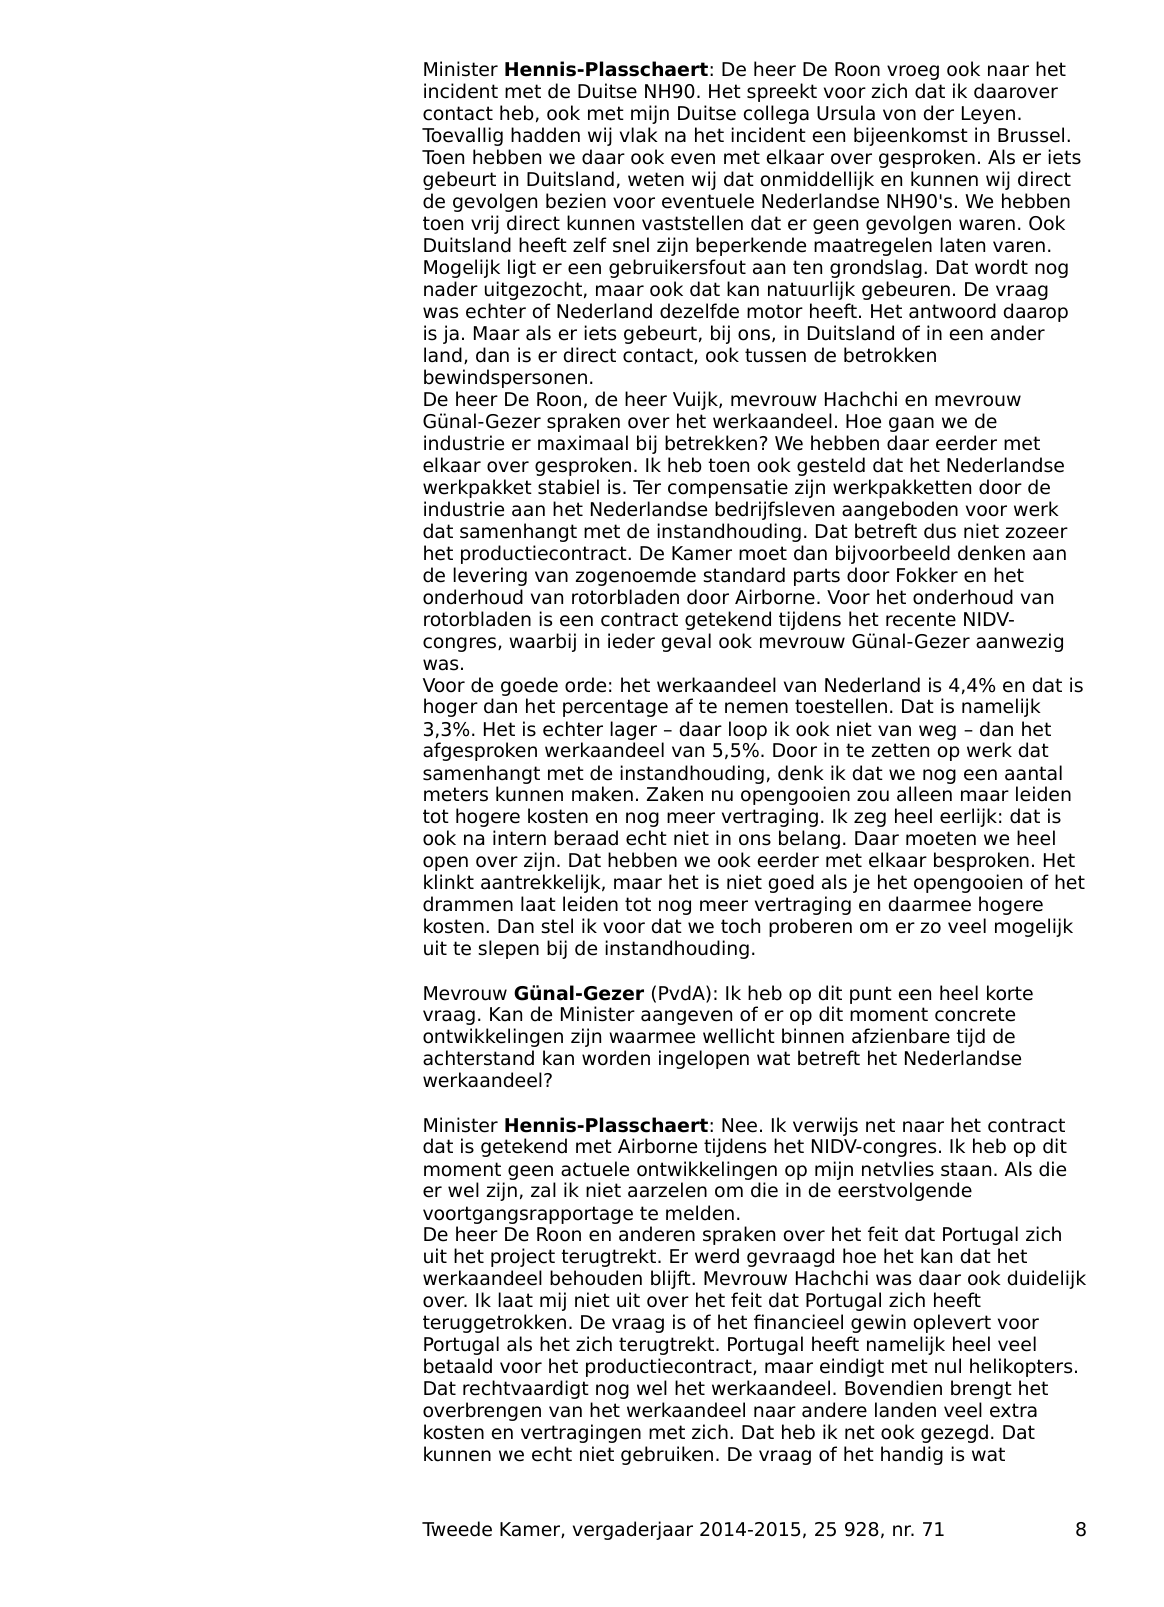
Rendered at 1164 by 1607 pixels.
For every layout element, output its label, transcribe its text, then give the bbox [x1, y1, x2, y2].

text Mevrouw Günal-Gezer (PvdA): Ik heb op dit punt een heel korte vraag. Kan de Minister aangeven of er op dit moment concrete ontwikkelingen zijn waarmee wellicht binnen afzienbare tijd de achterstand kan worden ingelopen wat betreft het Nederlandse werkaandeel? [422, 982, 1087, 1092]
text Minister Hennis-Plasschaert: Nee. Ik verwijs net naar het contract dat is getekend met Airborne tijdens het NIDV-congres. Ik heb op dit moment geen actuele ontwikkelingen op mijn netvlies staan. Als die er wel zijn, zal ik niet aarzelen om die in de eerstvolgende voortgangsrapportage te melden. [422, 1114, 1087, 1224]
text De heer De Roon, de heer Vuijk, mevrouw Hachchi en mevrouw Günal-Gezer spraken over het werkaandeel. Hoe gaan we de industrie er maximaal bij betrekken? We hebben daar eerder met elkaar over gesproken. Ik heb toen ook gesteld dat het Nederlandse werkpakket stabiel is. Ter compensatie zijn werkpakketten door de industrie aan het Nederlandse bedrijfsleven aangeboden voor werk dat samenhangt met de instandhouding. Dat betreft dus niet zozeer het productiecontract. De Kamer moet dan bijvoorbeeld denken aan de levering van zogenoemde standard parts door Fokker en het onderhoud van rotorbladen door Airborne. Voor het onderhoud van rotorbladen is een contract getekend tijdens het recente NIDV-congres, waarbij in ieder geval ook mevrouw Günal-Gezer aanwezig was. [422, 389, 1087, 674]
text De heer De Roon en anderen spraken over het feit dat Portugal zich uit het project terugtrekt. Er werd gevraagd hoe het kan dat het werkaandeel behouden blijft. Mevrouw Hachchi was daar ook duidelijk over. Ik laat mij niet uit over het feit dat Portugal zich heeft teruggetrokken. De vraag is of het financieel gewin oplevert voor Portugal als het zich terugtrekt. Portugal heeft namelijk heel veel betaald voor het productiecontract, maar eindigt met nul helikopters. Dat rechtvaardigt nog wel het werkaandeel. Bovendien brengt het overbrengen van het werkaandeel naar andere landen veel extra kosten en vertragingen met zich. Dat heb ik net ook gezegd. Dat kunnen we echt niet gebruiken. De vraag of het handig is wat [422, 1224, 1087, 1466]
text Voor de goede orde: het werkaandeel van Nederland is 4,4% en dat is hoger dan het percentage af te nemen toestellen. Dat is namelijk 3,3%. Het is echter lager – daar loop ik ook niet van weg – dan het afgesproken werkaandeel van 5,5%. Door in te zetten op werk dat samenhangt met de instandhouding, denk ik dat we nog een aantal meters kunnen maken. Zaken nu opengooien zou alleen maar leiden tot hogere kosten en nog meer vertraging. Ik zeg heel eerlijk: dat is ook na intern beraad echt niet in ons belang. Daar moeten we heel open over zijn. Dat hebben we ook eerder met elkaar besproken. Het klinkt aantrekkelijk, maar het is niet goed als je het opengooien of het drammen laat leiden tot nog meer vertraging en daarmee hogere kosten. Dan stel ik voor dat we toch proberen om er zo veel mogelijk uit te slepen bij de instandhouding. [422, 674, 1087, 960]
text Minister Hennis-Plasschaert: De heer De Roon vroeg ook naar het incident met de Duitse NH90. Het spreekt voor zich dat ik daarover contact heb, ook met mijn Duitse collega Ursula von der Leyen. Toevallig hadden wij vlak na het incident een bijeenkomst in Brussel. Toen hebben we daar ook even met elkaar over gesproken. Als er iets gebeurt in Duitsland, weten wij dat onmiddellijk en kunnen wij direct de gevolgen bezien voor eventuele Nederlandse NH90's. We hebben toen vrij direct kunnen vaststellen dat er geen gevolgen waren. Ook Duitsland heeft zelf snel zijn beperkende maatregelen laten varen. Mogelijk ligt er een gebruikersfout aan ten grondslag. Dat wordt nog nader uitgezocht, maar ook dat kan natuurlijk gebeuren. De vraag was echter of Nederland dezelfde motor heeft. Het antwoord daarop is ja. Maar als er iets gebeurt, bij ons, in Duitsland of in een ander land, dan is er direct contact, ook tussen de betrokken bewindspersonen. [422, 59, 1087, 389]
